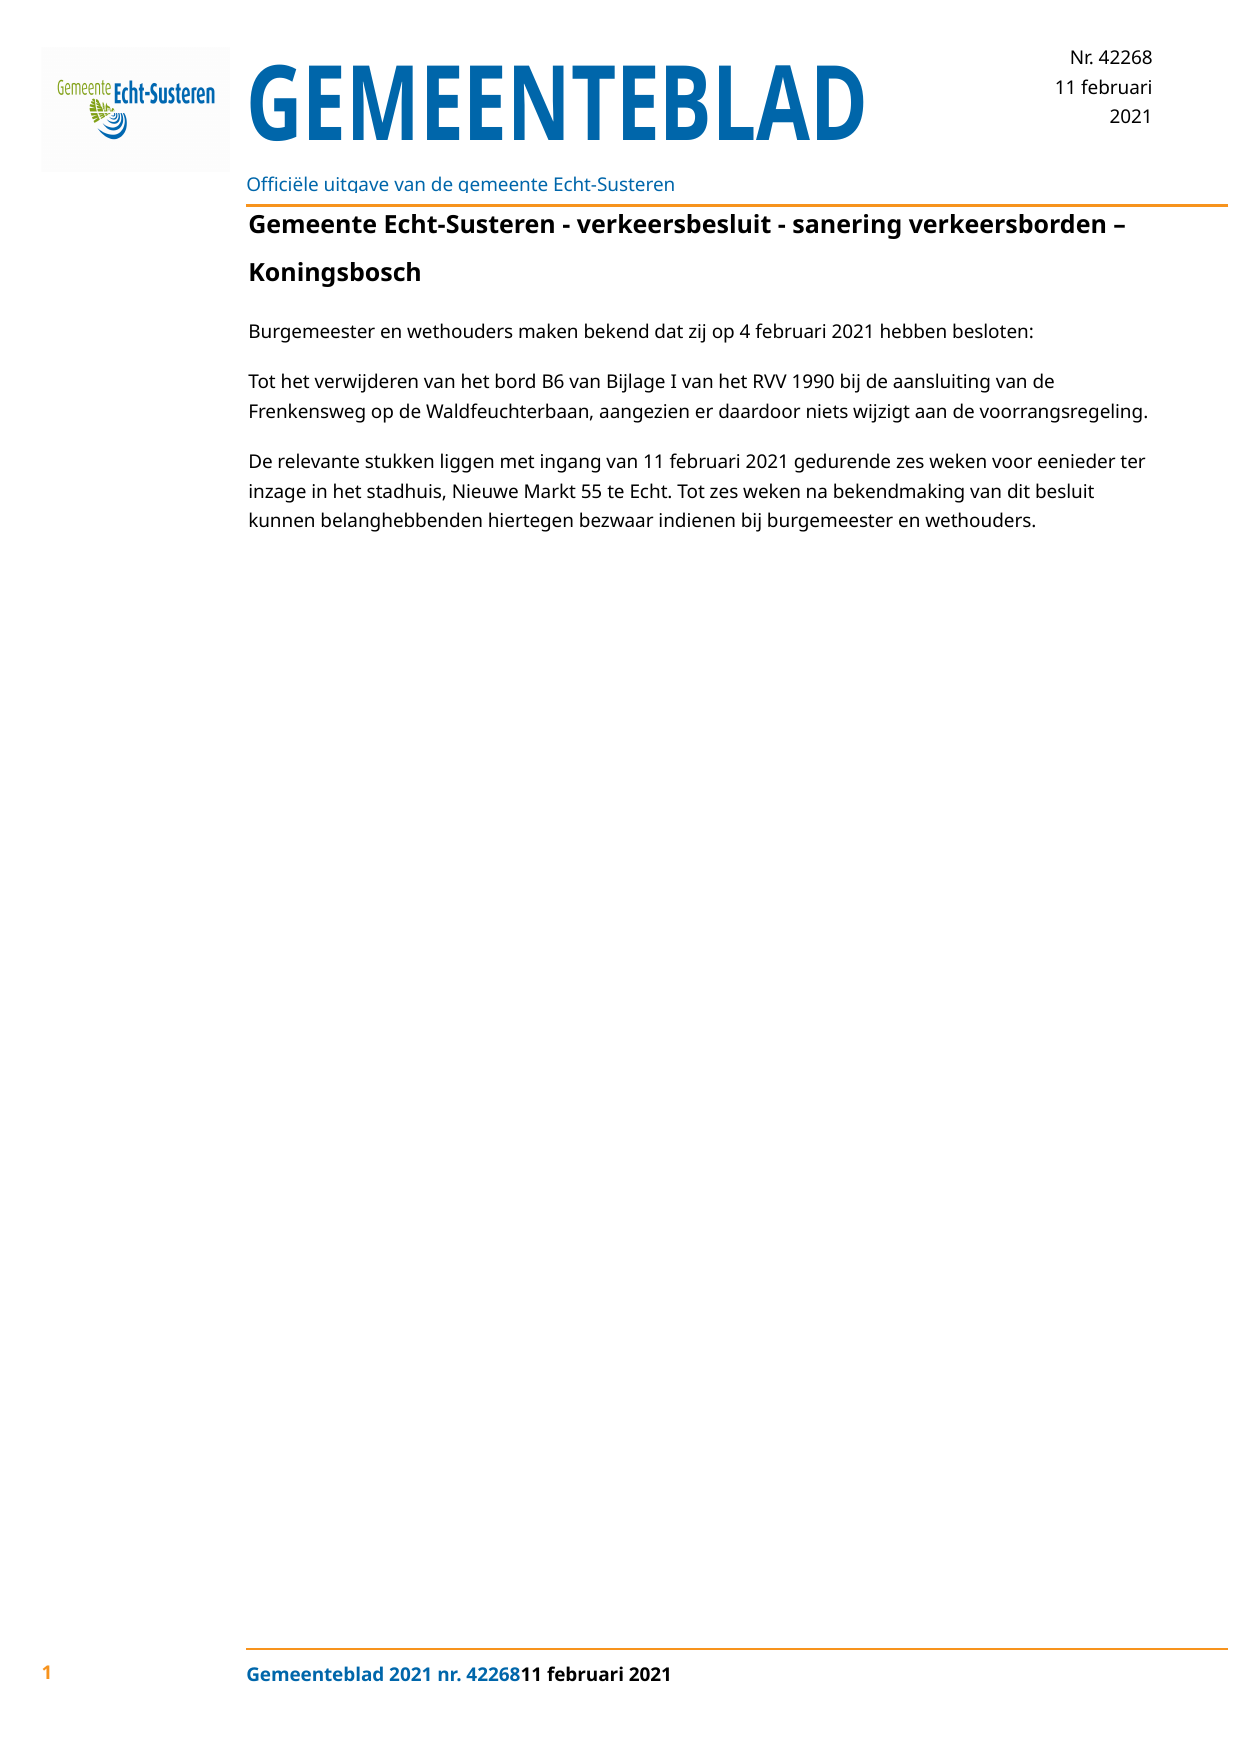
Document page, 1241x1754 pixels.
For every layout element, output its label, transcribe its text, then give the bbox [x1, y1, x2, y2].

picture [41, 47, 231, 172]
text Burgemeester en wethouders maken bekend dat zij op 4 februari 2021 hebben besloten: [248, 318, 1152, 344]
text De relevante stukken liggen met ingang van 11 februari 2021 gedurende zes weken voor eenieder ter inzage in het stadhuis, Nieuwe Markt 55 te Echt. Tot zes weken na bekendmaking van dit besluit kunnen belanghebbenden hiertegen bezwaar indienen bij burgemeester en wethouders. [248, 448, 1152, 533]
text Gemeente Echt-Susteren - verkeersbesluit - sanering verkeersborden – Koningsbosch [248, 207, 1152, 288]
text Tot het verwijderen van het bord B6 van Bijlage I van het RVV 1990 bij de aansluiting van de Frenkensweg op de Waldfeuchterbaan, aangezien er daardoor niets wijzigt aan de voorrangsregeling. [248, 368, 1152, 424]
